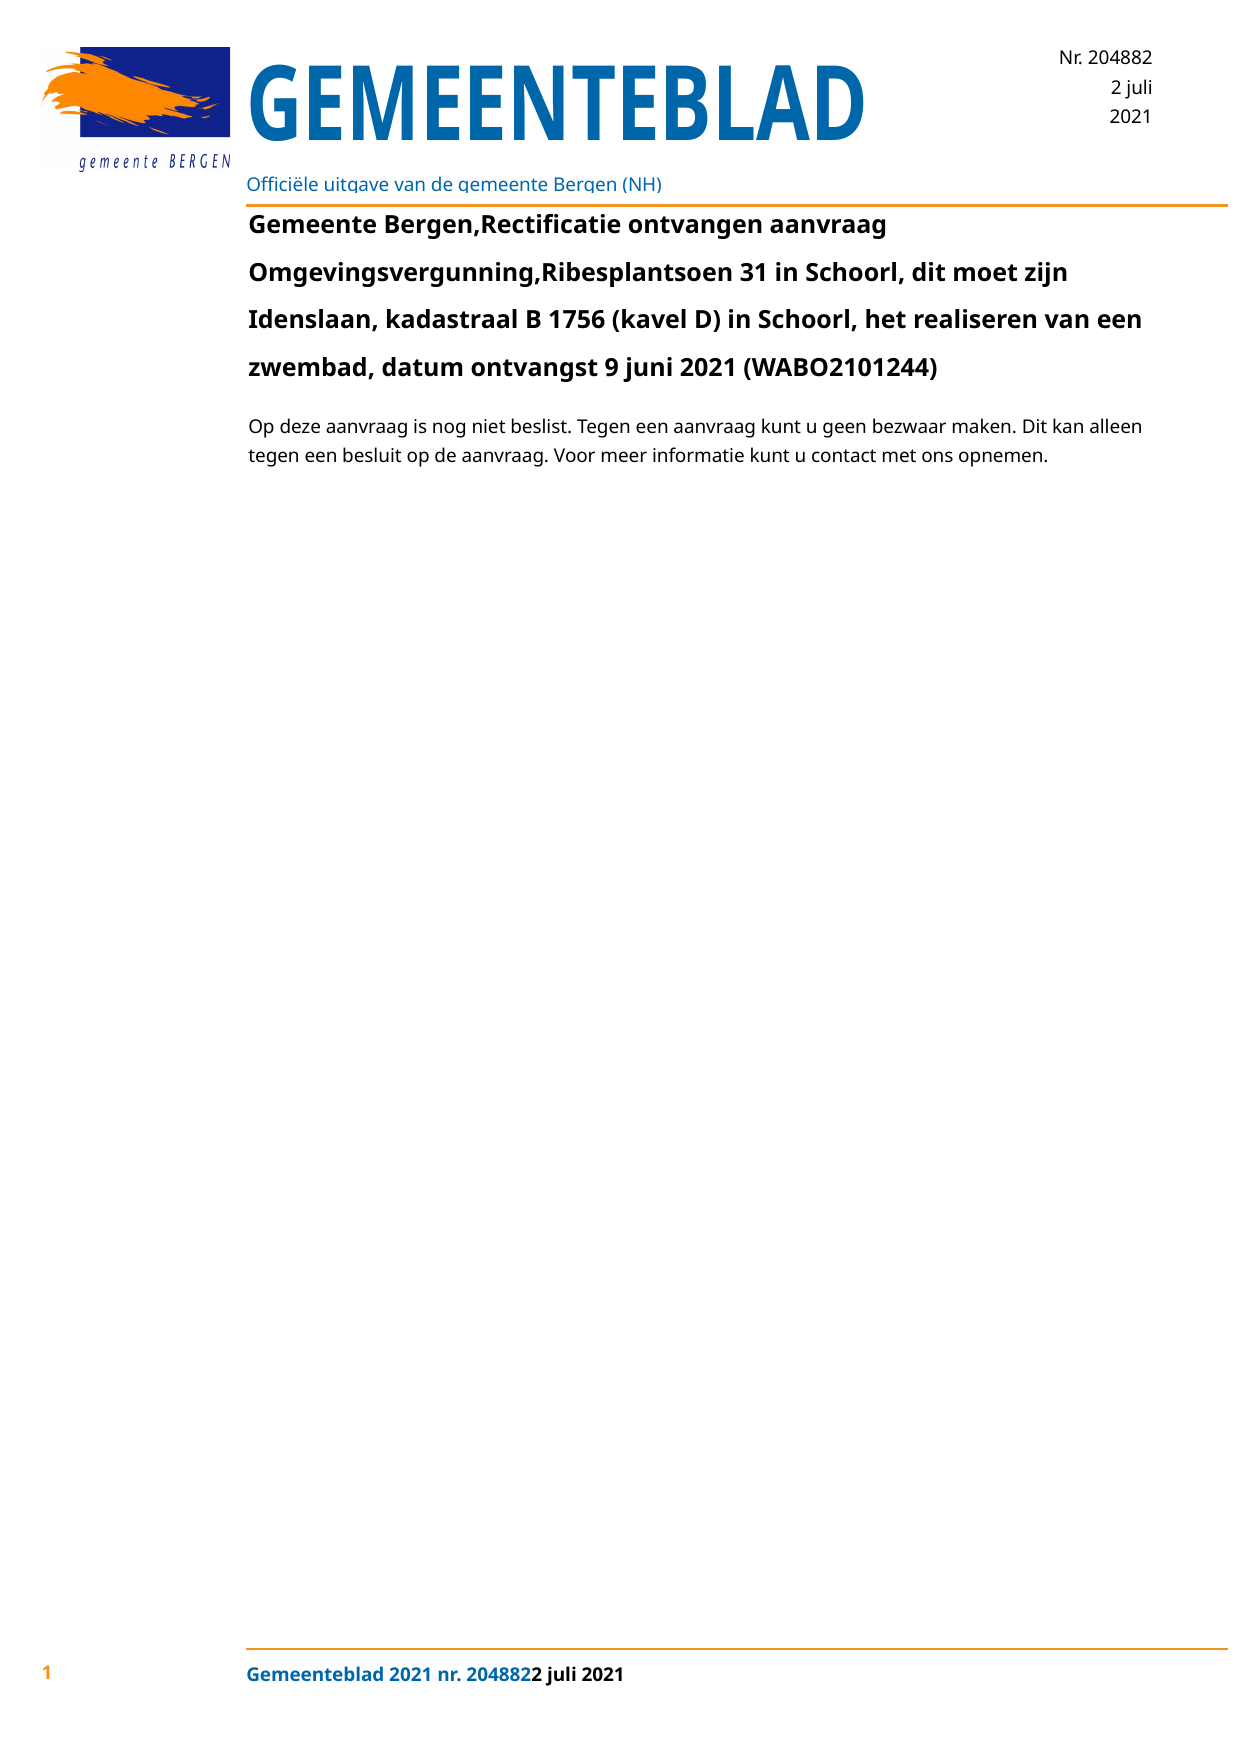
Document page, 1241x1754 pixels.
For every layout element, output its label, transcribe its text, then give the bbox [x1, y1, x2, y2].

picture [41, 47, 231, 172]
text Op deze aanvraag is nog niet beslist. Tegen een aanvraag kunt u geen bezwaar maken. Dit kan alleen tegen een besluit op de aanvraag. Voor meer informatie kunt u contact met ons opnemen. [248, 413, 1152, 468]
text Gemeente Bergen,Rectificatie ontvangen aanvraag Omgevingsvergunning,Ribesplantsoen 31 in Schoorl, dit moet zijn Idenslaan, kadastraal B 1756 (kavel D) in Schoorl, het realiseren van een zwembad, datum ontvangst 9 juni 2021 (WABO2101244) [248, 207, 1152, 384]
